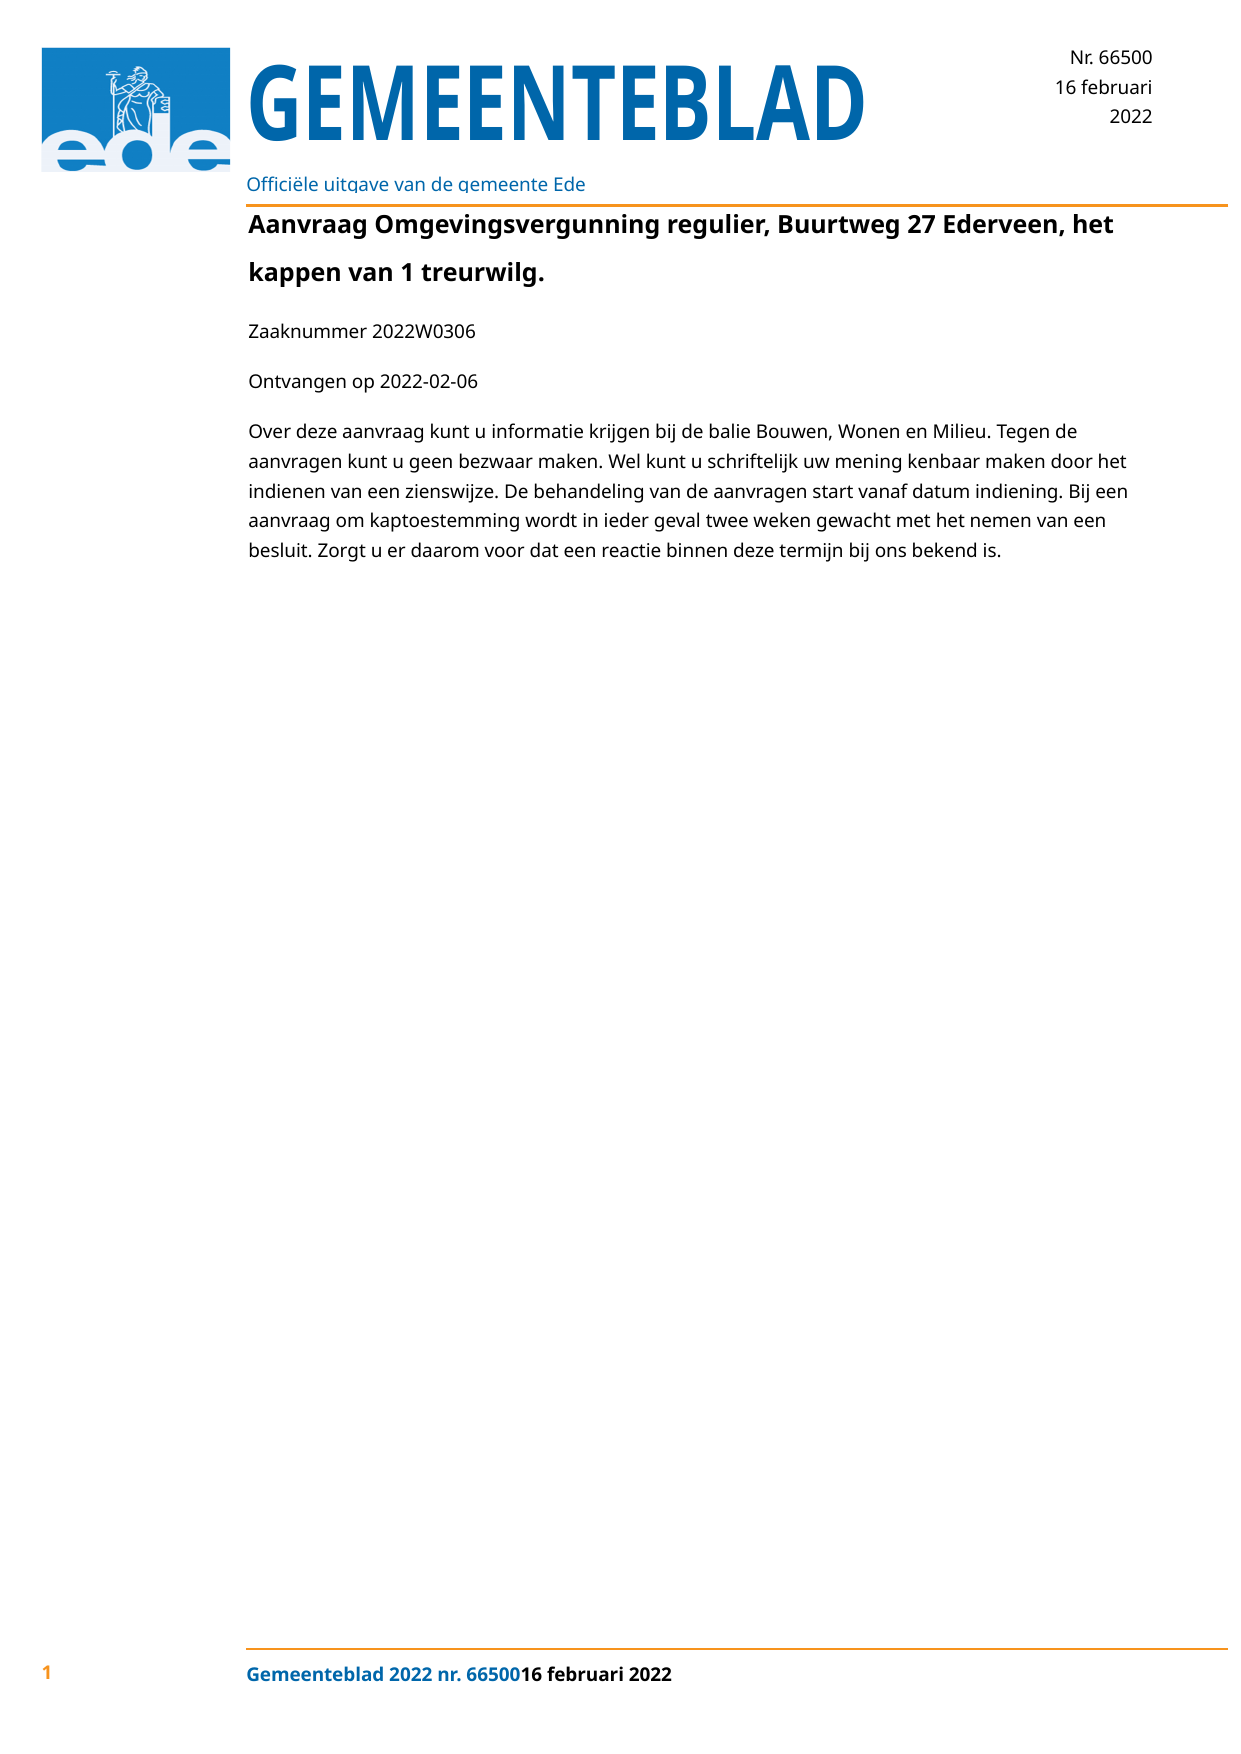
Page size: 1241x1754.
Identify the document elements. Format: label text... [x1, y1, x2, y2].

text Zaaknummer 2022W0306 [248, 318, 1152, 344]
text Ontvangen op 2022-02-06 [248, 368, 1152, 394]
picture [41, 47, 231, 172]
text Aanvraag Omgevingsvergunning regulier, Buurtweg 27 Ederveen, het kappen van 1 treurwilg. [248, 207, 1152, 288]
text Over deze aanvraag kunt u informatie krijgen bij de balie Bouwen, Wonen en Milieu. Tegen de aanvragen kunt u geen bezwaar maken. Wel kunt u schriftelijk uw mening kenbaar maken door het indienen van een zienswijze. De behandeling van de aanvragen start vanaf datum indiening. Bij een aanvraag om kaptoestemming wordt in ieder geval twee weken gewacht met het nemen van een besluit. Zorgt u er daarom voor dat een reactie binnen deze termijn bij ons bekend is. [248, 419, 1152, 563]
